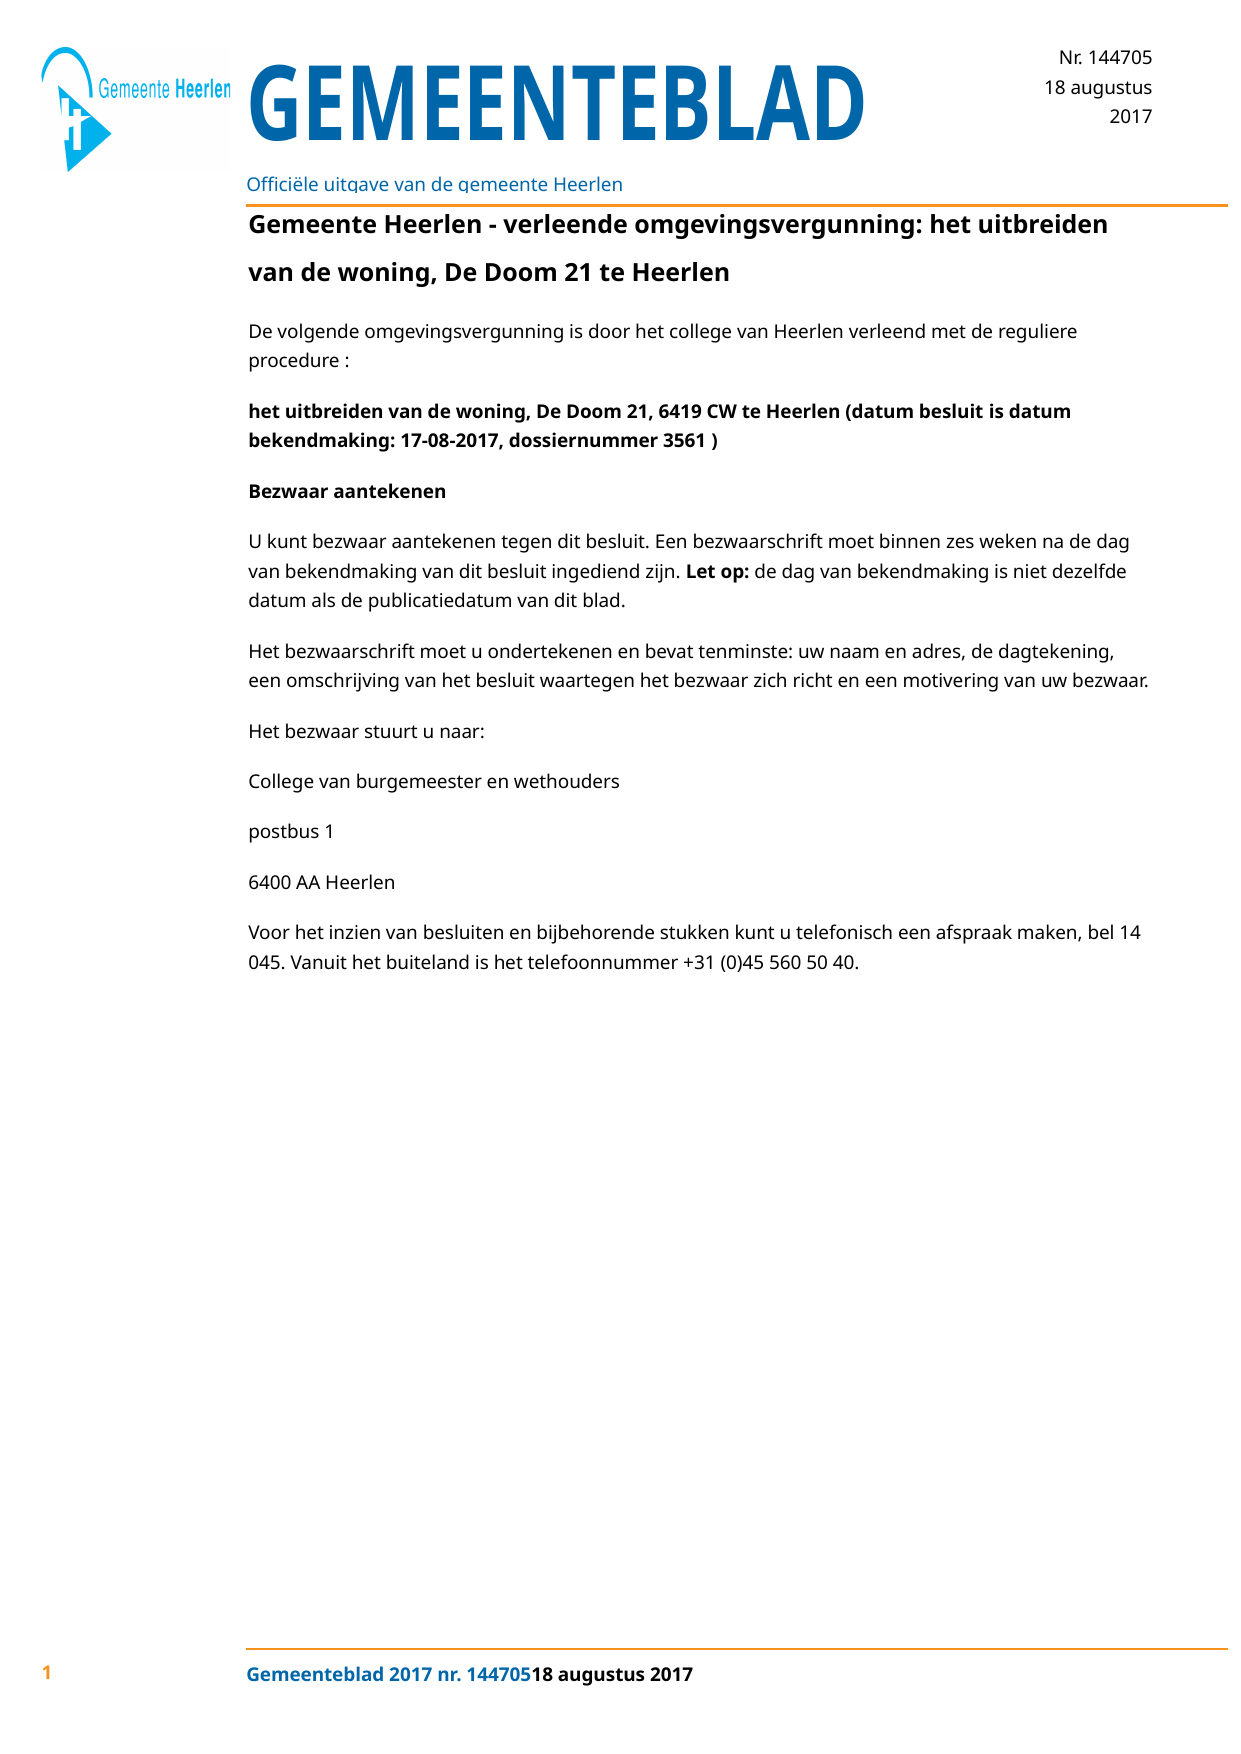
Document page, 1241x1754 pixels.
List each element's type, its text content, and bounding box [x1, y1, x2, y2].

picture [41, 47, 231, 172]
text Gemeente Heerlen - verleende omgevingsvergunning: het uitbreiden van de woning, De Doom 21 te Heerlen [248, 207, 1152, 288]
text Bezwaar aantekenen [248, 478, 1152, 504]
text Het bezwaar stuurt u naar: [248, 718, 1152, 744]
text 6400 AA Heerlen [248, 869, 1152, 895]
picture [41, 47, 58, 70]
text Voor het inzien van besluiten en bijbehorende stukken kunt u telefonisch een afspraak maken, bel 14 045. Vanuit het buiteland is het telefoonnummer +31 (0)45 560 50 40. [248, 919, 1152, 975]
text De volgende omgevingsvergunning is door het college van Heerlen verleend met de reguliere procedure : [248, 318, 1152, 373]
text College van burgemeester en wethouders [248, 768, 1152, 794]
text het uitbreiden van de woning, De Doom 21, 6419 CW te Heerlen (datum besluit is datum bekendmaking: 17-08-2017, dossiernummer 3561 ) [248, 398, 1152, 453]
text postbus 1 [248, 819, 1152, 844]
text U kunt bezwaar aantekenen tegen dit besluit. Een bezwaarschrift moet binnen zes weken na de dag van bekendmaking van dit besluit ingediend zijn. Let op: de dag van bekendmaking is niet dezelfde datum als de publicatiedatum van dit blad. [248, 528, 1152, 613]
text Het bezwaarschrift moet u ondertekenen en bevat tenminste: uw naam en adres, de dagtekening, een omschrijving van het besluit waartegen het bezwaar zich richt en een motivering van uw bezwaar. [248, 638, 1152, 693]
